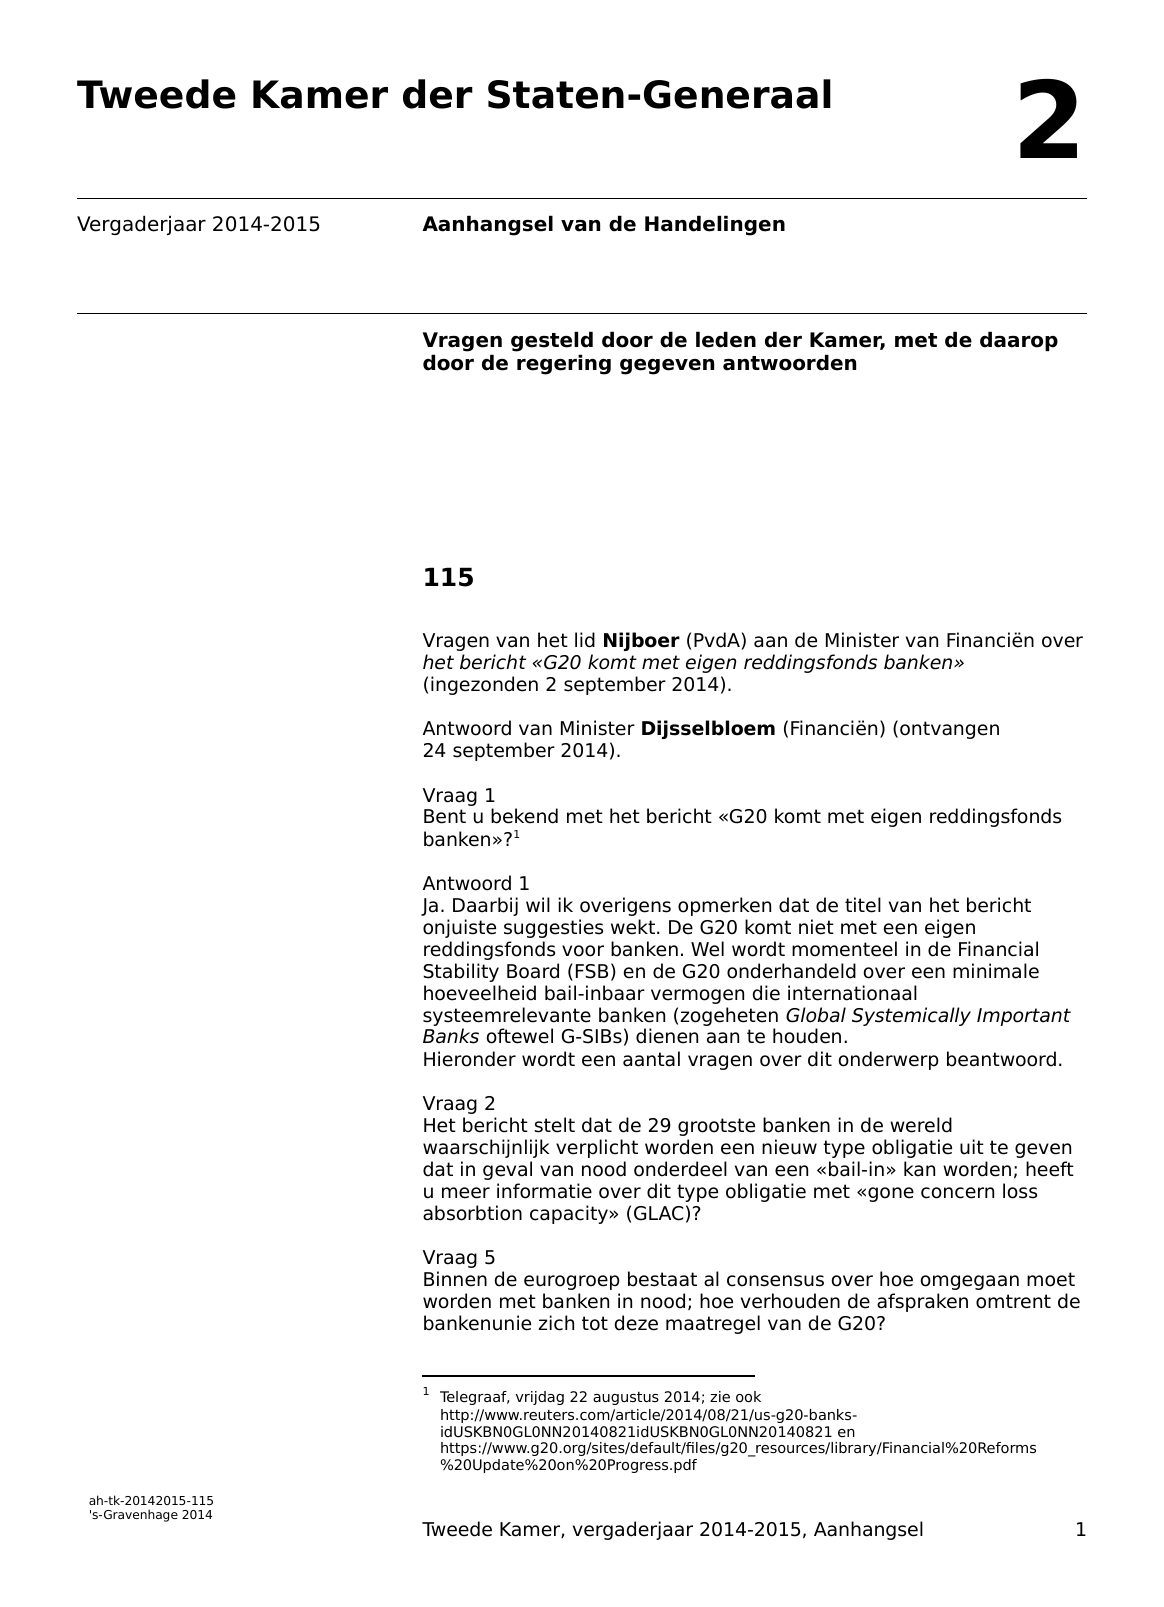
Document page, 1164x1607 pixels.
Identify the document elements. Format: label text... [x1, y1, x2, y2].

table_cell Vergaderjaar 2014-2015 [77, 199, 422, 313]
table_cell [77, 314, 422, 375]
text Vragen van het lid Nijboer (PvdA) aan de Minister van Financiën over het bericht «G20 komt met eigen reddingsfonds banken» (ingezonden 2 september 2014). [422, 630, 1087, 696]
table_cell Aanhangsel van de Handelingen [422, 199, 1087, 313]
text Vraag 2 [422, 1093, 1087, 1114]
text Het bericht stelt dat de 29 grootste banken in de wereld waarschijnlijk verplicht worden een nieuw type obligatie uit te geven dat in geval van nood onderdeel van een «bail-in» kan worden; heeft u meer informatie over dit type obligatie met «gone concern loss absorbtion capacity» (GLAC)? [422, 1114, 1087, 1224]
text Telegraaf, vrijdag 22 augustus 2014; zie ook http://www.reuters.com/article/2014/08/21/us-g20-banks-idUSKBN0GL0NN20140821idUSKBN0GL0NN20140821 en https://www.g20.org/sites/default/files/g20_resources/library/Financial%20Reforms%20Update%20on%20Progress.pdf [422, 1385, 1087, 1474]
text Binnen de eurogroep bestaat al consensus over hoe omgegaan moet worden met banken in nood; hoe verhouden de afspraken omtrent de bankenunie zich tot deze maatregel van de G20? [422, 1269, 1087, 1334]
text Antwoord van Minister Dijsselbloem (Financiën) (ontvangen 24 september 2014). [422, 718, 1087, 762]
text Antwoord 1 [422, 873, 1087, 894]
table_header Tweede Kamer der Staten-Generaal [77, 59, 886, 198]
text Hieronder wordt een aantal vragen over dit onderwerp beantwoord. [422, 1048, 1087, 1070]
text Vraag 1 [422, 784, 1087, 806]
table_header 2 [886, 59, 1087, 198]
text Ja. Daarbij wil ik overigens opmerken dat de titel van het bericht onjuiste suggesties wekt. De G20 komt niet met een eigen reddingsfonds voor banken. Wel wordt momenteel in de Financial Stability Board (FSB) en de G20 onderhandeld over een minimale hoeveelheid bail-inbaar vermogen die internationaal systeemrelevante banken (zogeheten Global Systemically Important Banks oftewel G-SIBs) dienen aan te houden. [422, 894, 1087, 1048]
text 's-Gravenhage 2014 [88, 1508, 323, 1522]
text 115 [422, 563, 1087, 592]
table_cell Vragen gesteld door de leden der Kamer, met de daarop door de regering gegeven antwoorden [422, 314, 1087, 375]
text Bent u bekend met het bericht «G20 komt met eigen reddingsfonds banken»? [422, 806, 1087, 850]
text Vraag 5 [422, 1247, 1087, 1269]
text ah-tk-20142015-115 [88, 1494, 323, 1508]
